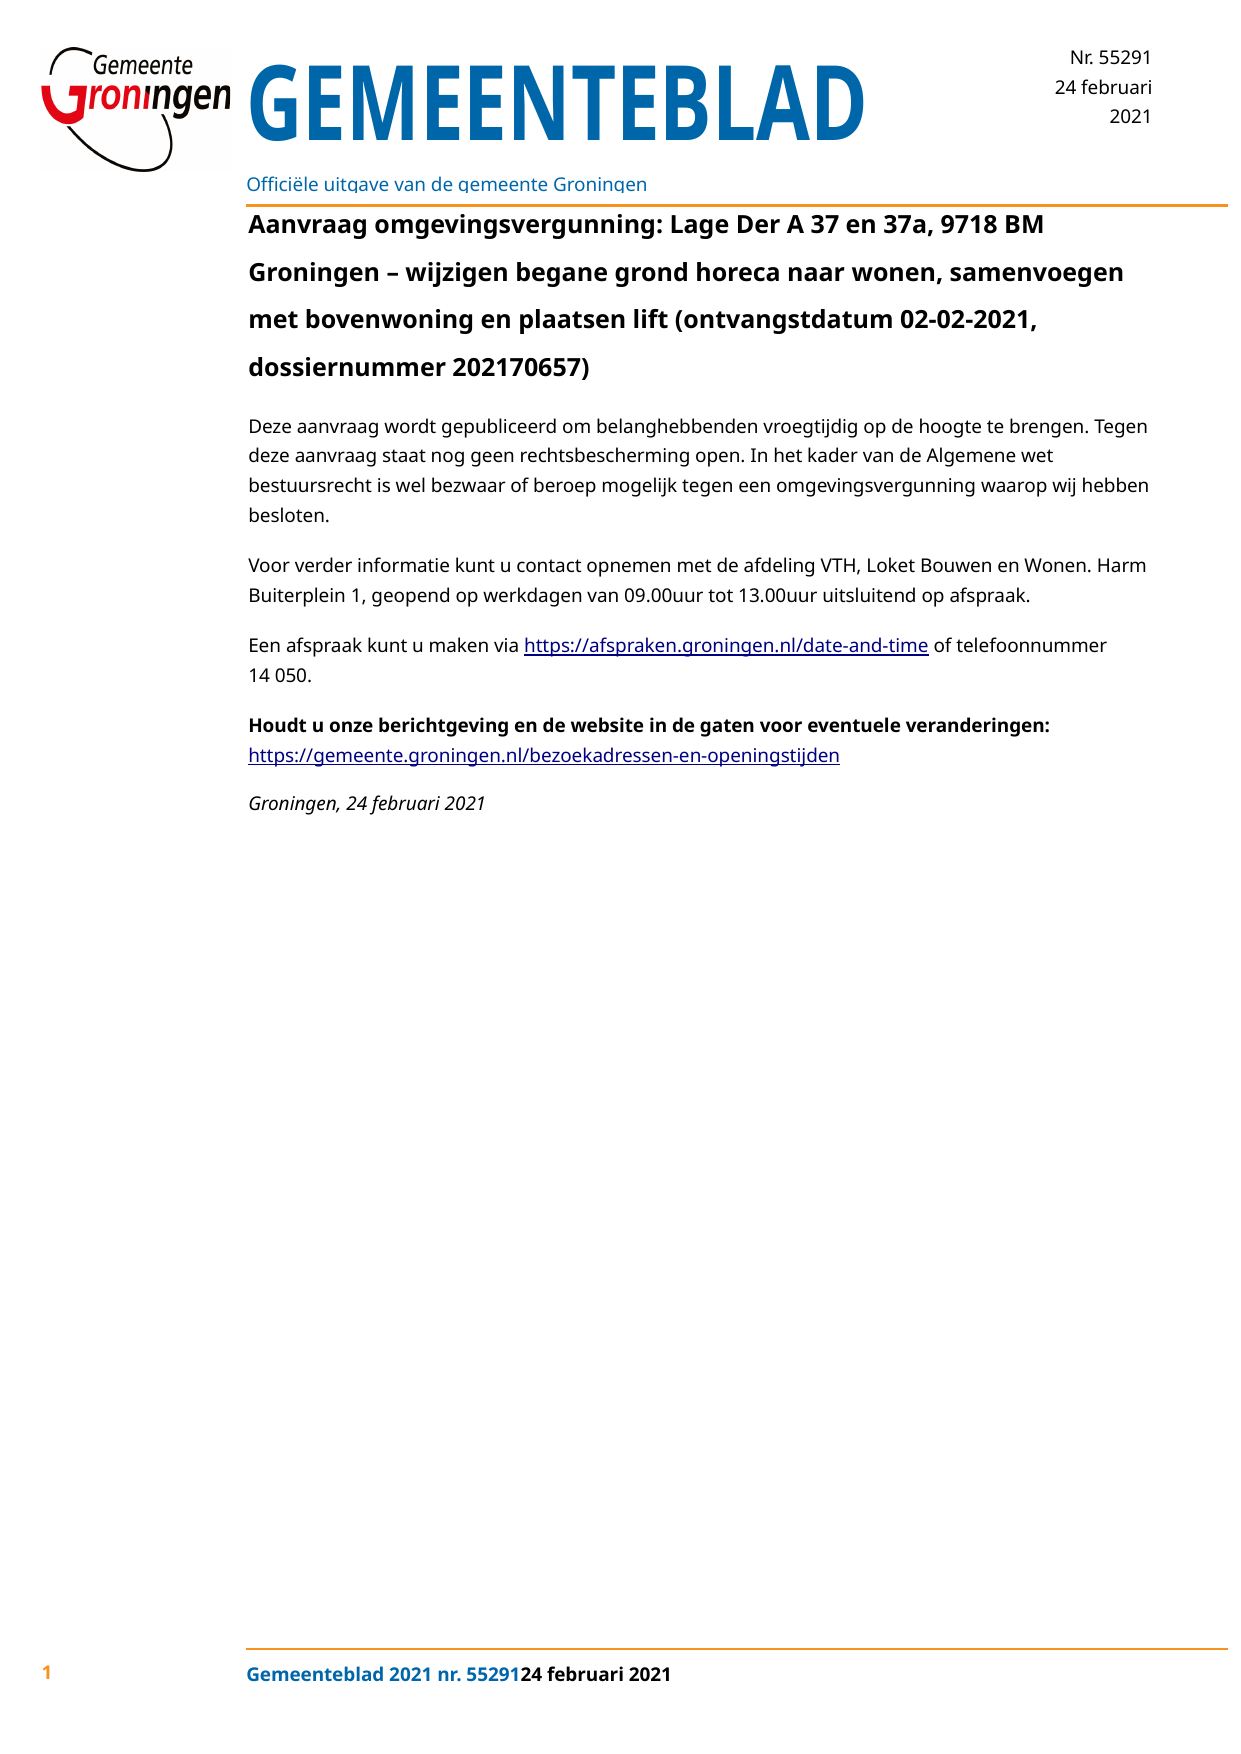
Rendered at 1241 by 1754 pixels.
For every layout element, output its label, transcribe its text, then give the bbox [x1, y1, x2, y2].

text Houdt u onze berichtgeving en de website in de gaten voor eventuele veranderingen: https://gemeente.groningen.nl/bezoekadressen-en-openingstijden [248, 712, 1152, 768]
text Een afspraak kunt u maken via https://afspraken.groningen.nl/date-and-time of telefoonnummer 14 050. [248, 632, 1152, 688]
text Aanvraag omgevingsvergunning: Lage Der A 37 en 37a, 9718 BM Groningen – wijzigen begane grond horeca naar wonen, samenvoegen met bovenwoning en plaatsen lift (ontvangstdatum 02-02-2021, dossiernummer 202170657) [248, 207, 1152, 384]
text Voor verder informatie kunt u contact opnemen met de afdeling VTH, Loket Bouwen en Wonen. Harm Buiterplein 1, geopend op werkdagen van 09.00uur tot 13.00uur uitsluitend op afspraak. [248, 552, 1152, 608]
text Deze aanvraag wordt gepubliceerd om belanghebbenden vroegtijdig op de hoogte te brengen. Tegen deze aanvraag staat nog geen rechtsbescherming open. In het kader van de Algemene wet bestuursrecht is wel bezwaar of beroep mogelijk tegen een omgevingsvergunning waarop wij hebben besloten. [248, 413, 1152, 528]
picture [41, 47, 231, 172]
text Groningen, 24 februari 2021 [248, 790, 1152, 815]
